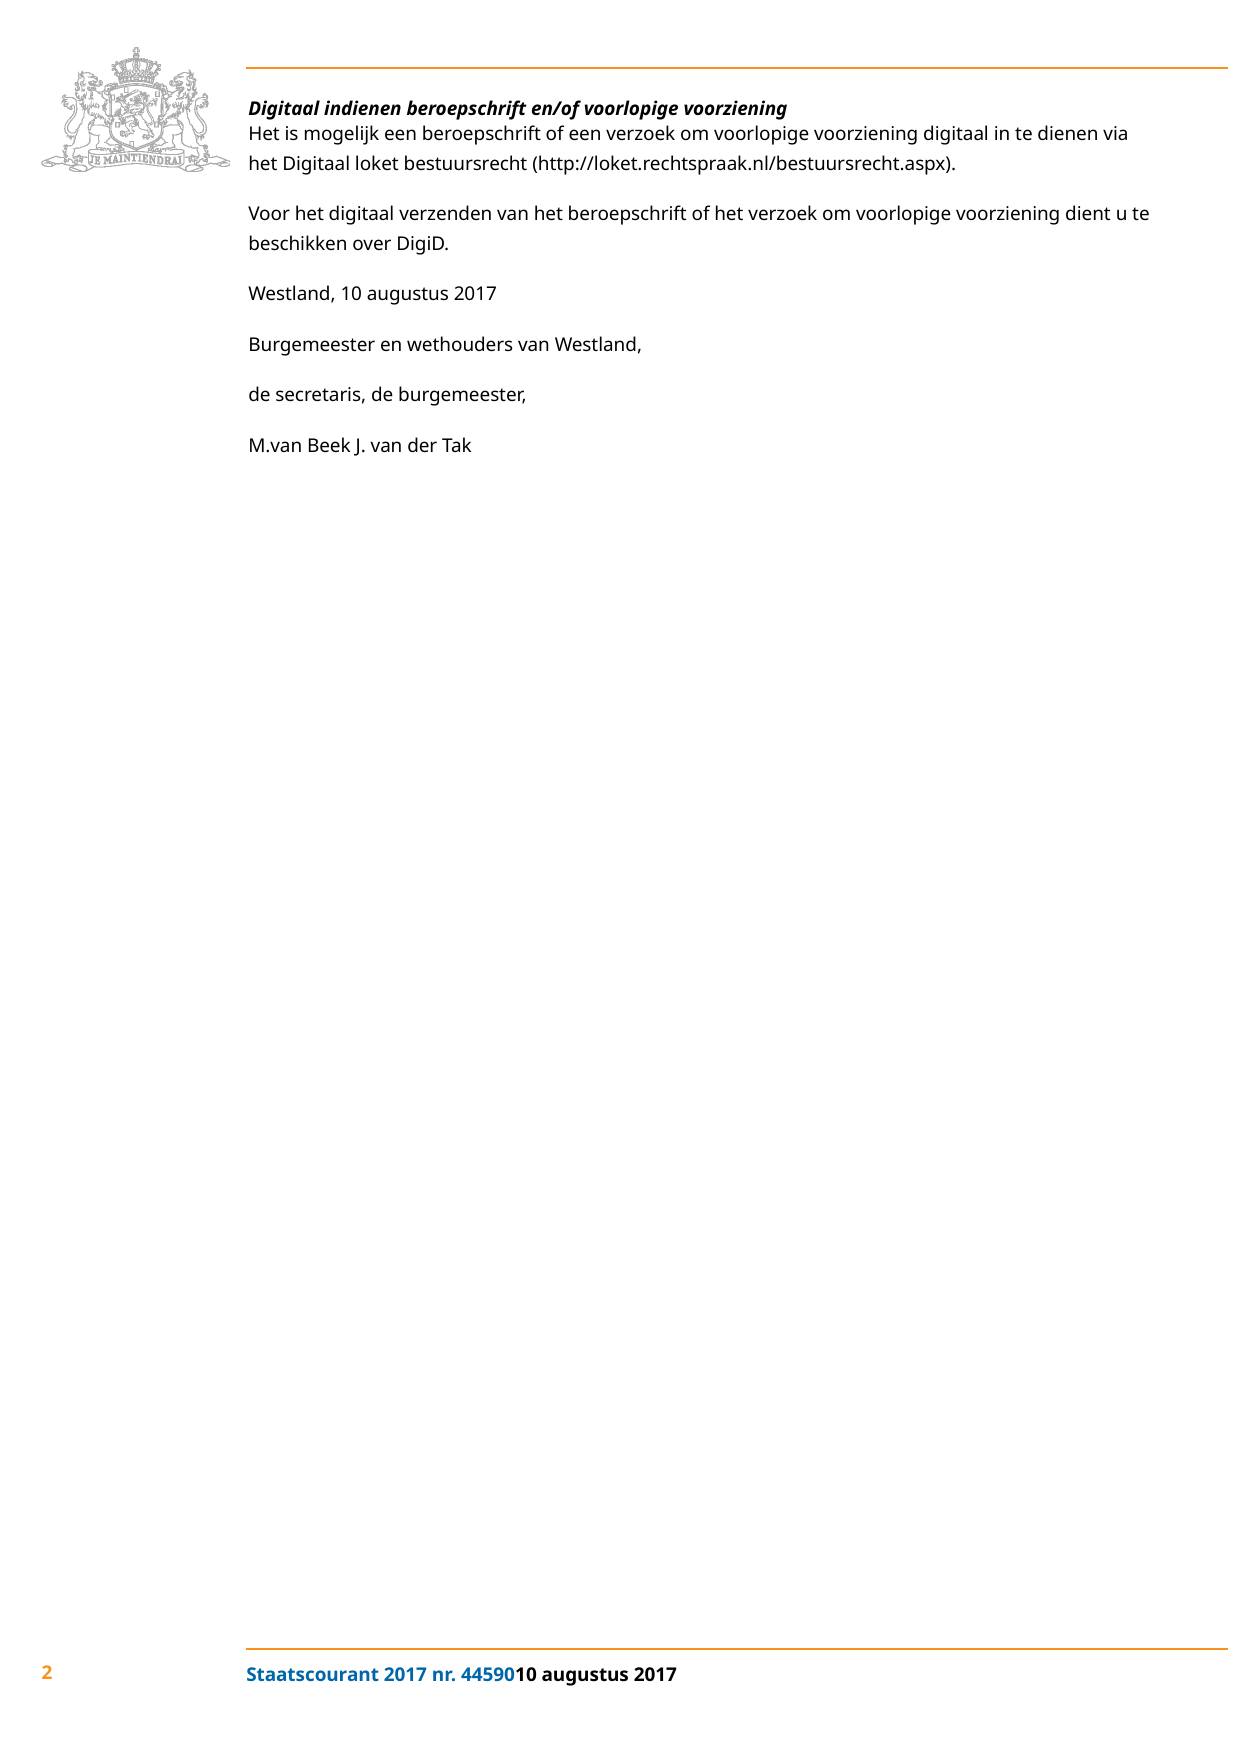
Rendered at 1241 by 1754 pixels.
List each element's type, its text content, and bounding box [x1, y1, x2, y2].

text Burgemeester en wethouders van Westland, [248, 331, 1152, 357]
text M.van Beek J. van der Tak [248, 432, 1152, 457]
text Digitaal indienen beroepschrift en/of voorlopige voorziening [248, 95, 1152, 121]
picture [41, 47, 231, 172]
text Westland, 10 augustus 2017 [248, 281, 1152, 306]
text Voor het digitaal verzenden van het beroepschrift of het verzoek om voorlopige voorziening dient u te beschikken over DigiD. [248, 201, 1152, 256]
text de secretaris, de burgemeester, [248, 381, 1152, 407]
text Het is mogelijk een beroepschrift of een verzoek om voorlopige voorziening digitaal in te dienen via het Digitaal loket bestuursrecht (http://loket.rechtspraak.nl/bestuursrecht.aspx). [248, 121, 1152, 176]
